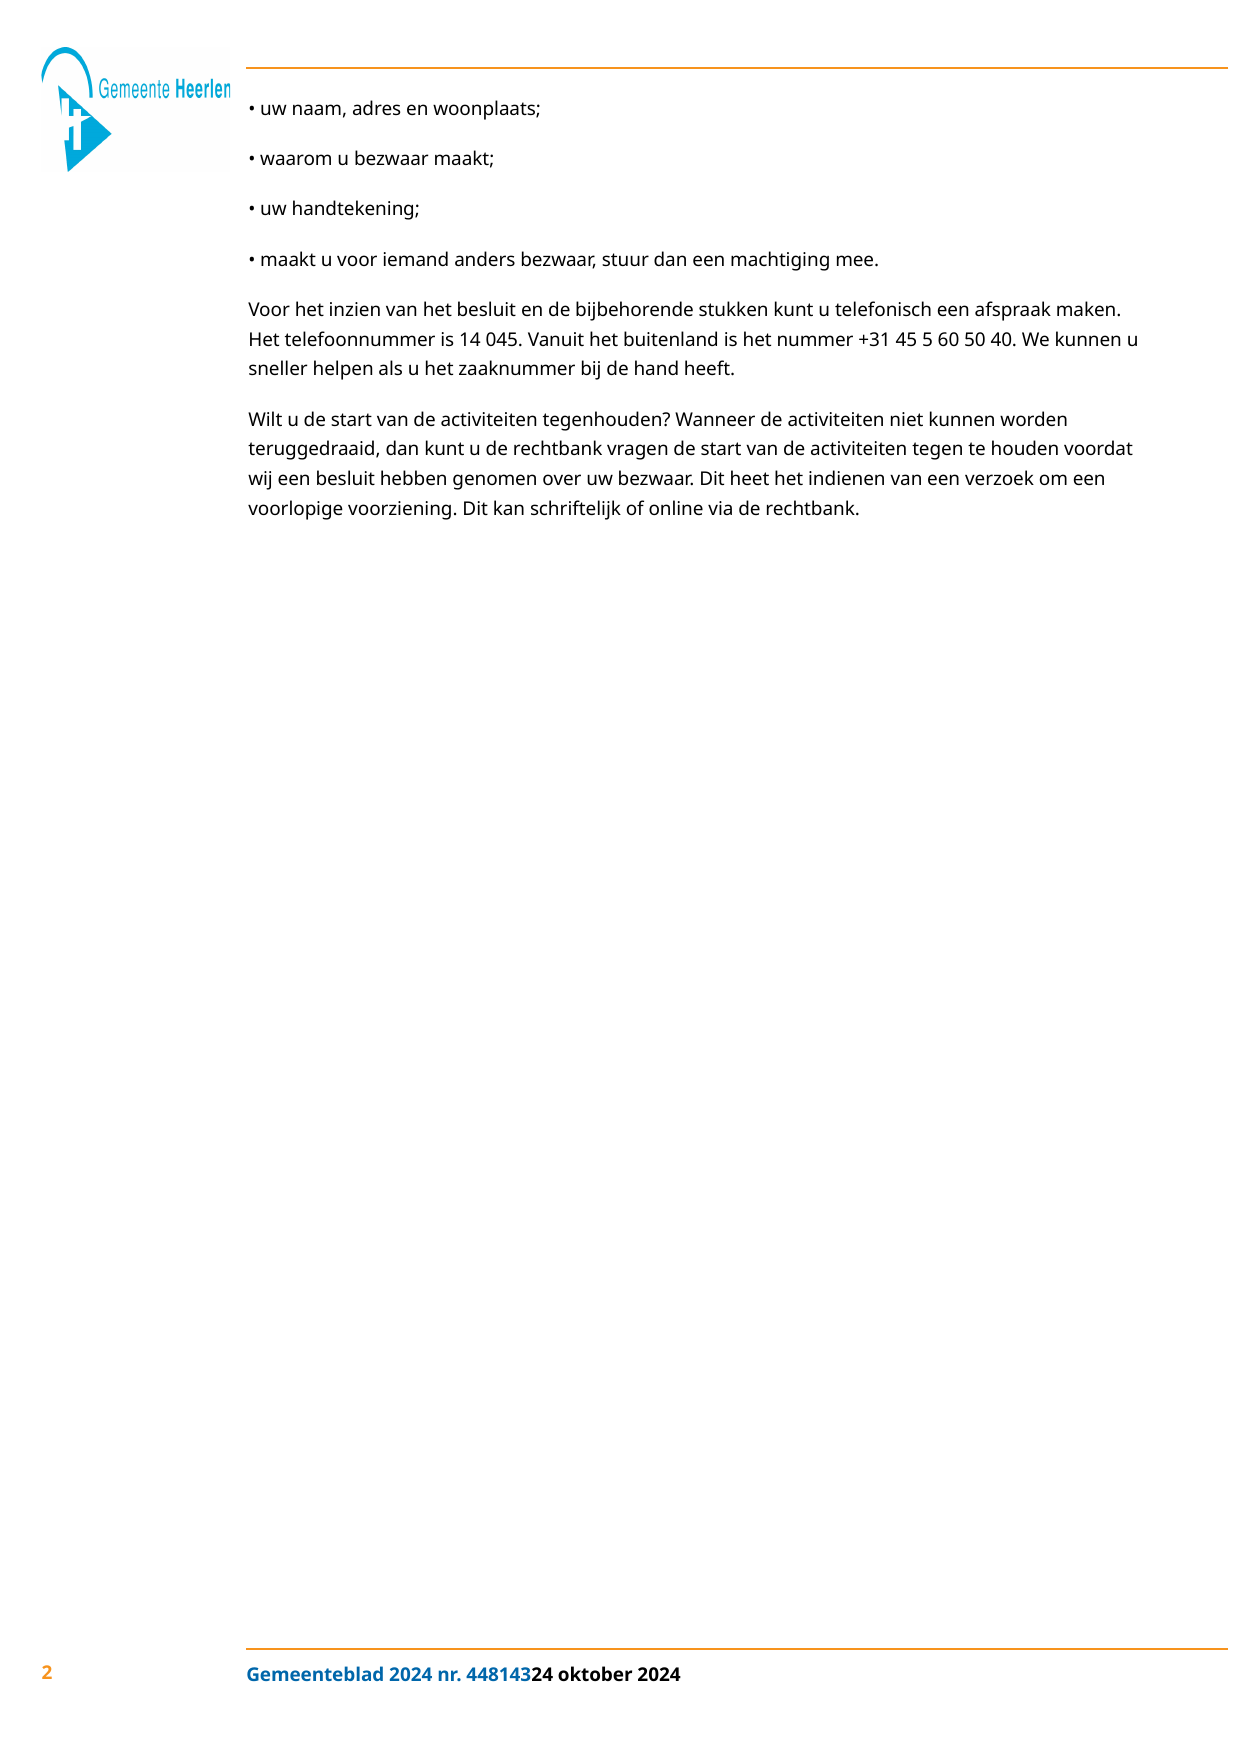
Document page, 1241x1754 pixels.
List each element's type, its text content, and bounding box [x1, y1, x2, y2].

picture [41, 47, 231, 172]
text • maakt u voor iemand anders bezwaar, stuur dan een machtiging mee. [248, 246, 1152, 272]
text Voor het inzien van het besluit en de bijbehorende stukken kunt u telefonisch een afspraak maken. Het telefoonnummer is 14 045. Vanuit het buitenland is het nummer +31 45 5 60 50 40. We kunnen u sneller helpen als u het zaaknummer bij de hand heeft. [248, 296, 1152, 381]
picture [41, 47, 59, 70]
text Wilt u de start van de activiteiten tegenhouden? Wanneer de activiteiten niet kunnen worden teruggedraaid, dan kunt u de rechtbank vragen de start van de activiteiten tegen te houden voordat wij een besluit hebben genomen over uw bezwaar. Dit heet het indienen van een verzoek om een voorlopige voorziening. Dit kan schriftelijk of online via de rechtbank. [248, 406, 1152, 521]
text • waarom u bezwaar maakt; [248, 145, 1152, 171]
text • uw naam, adres en woonplaats; [248, 95, 1152, 121]
text • uw handtekening; [248, 196, 1152, 221]
